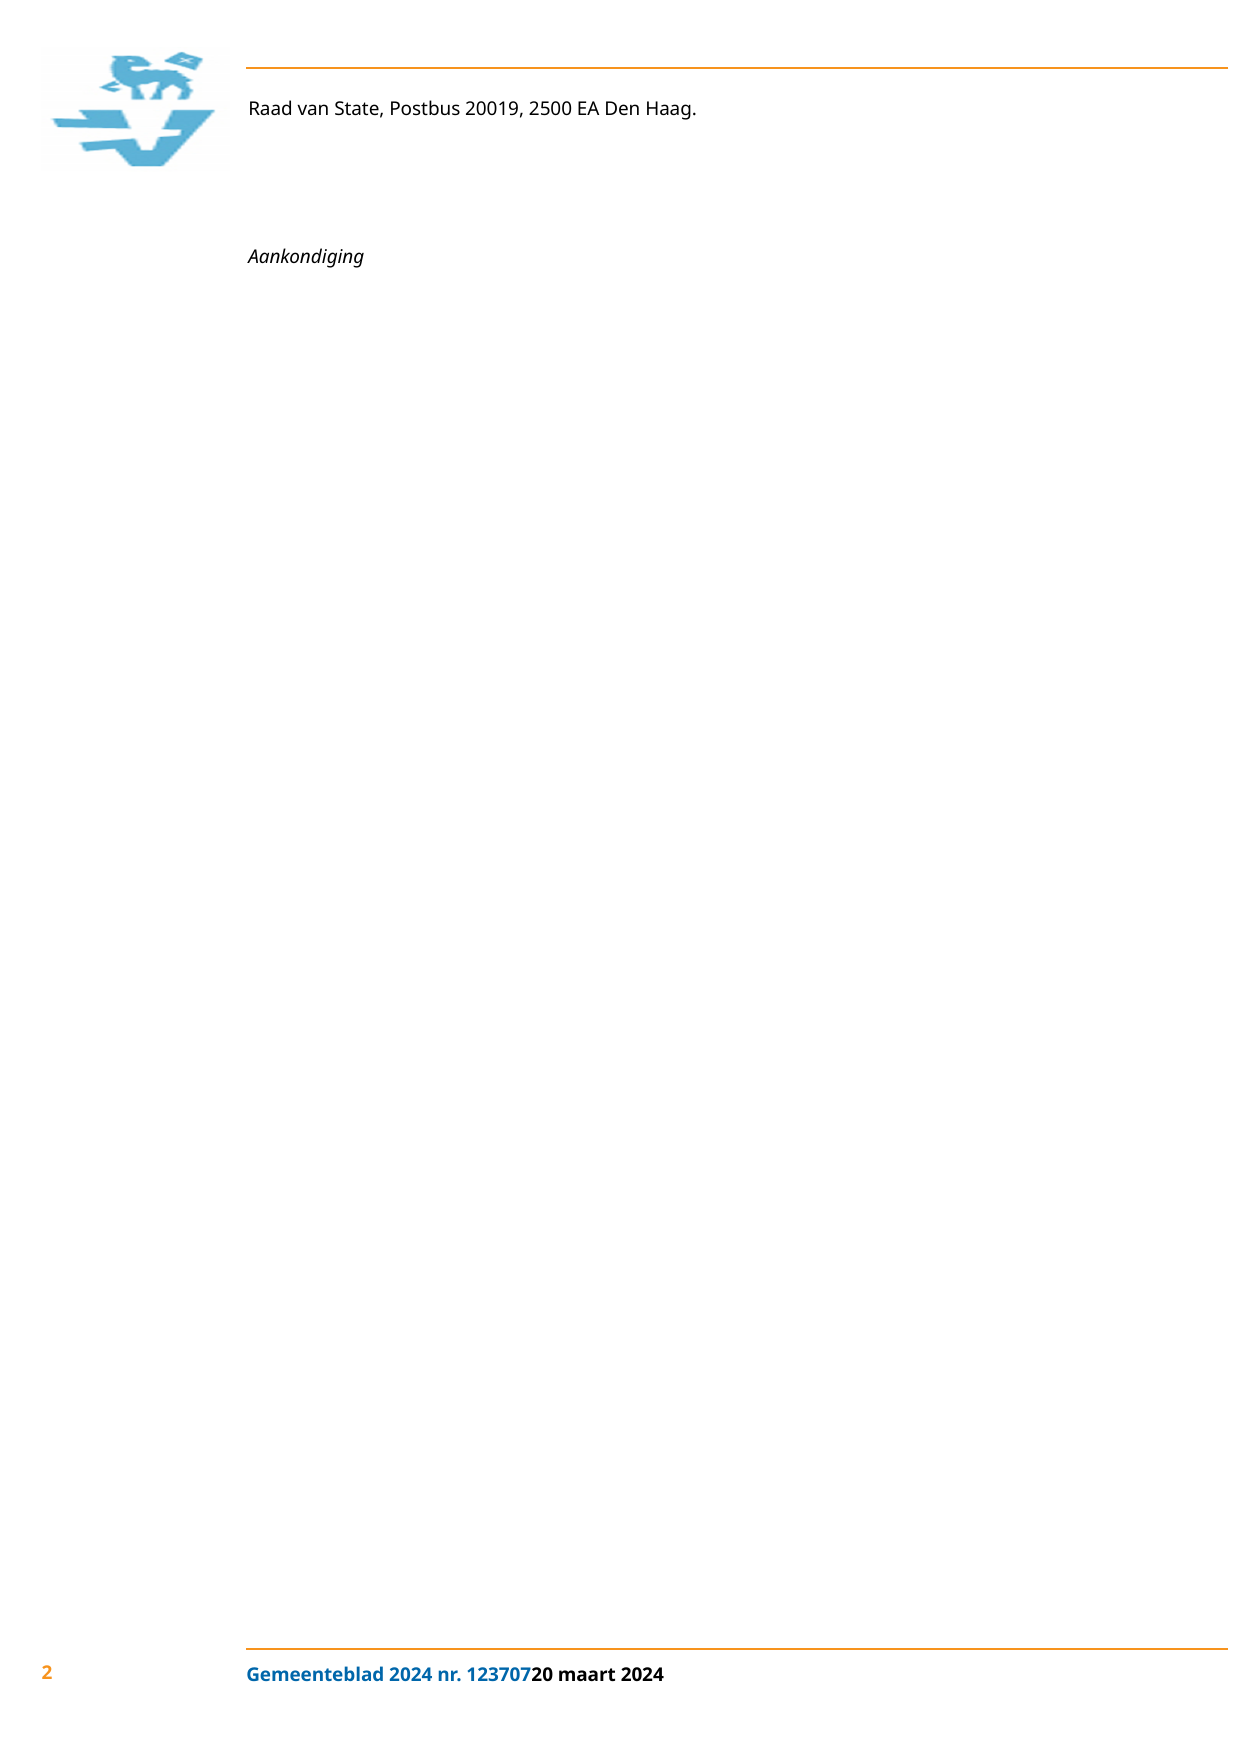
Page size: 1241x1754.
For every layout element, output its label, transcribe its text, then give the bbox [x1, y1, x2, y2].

text Raad van State, Postbus 20019, 2500 EA Den Haag. [248, 95, 1152, 121]
text Aankondiging [248, 243, 1152, 269]
picture [41, 47, 231, 172]
